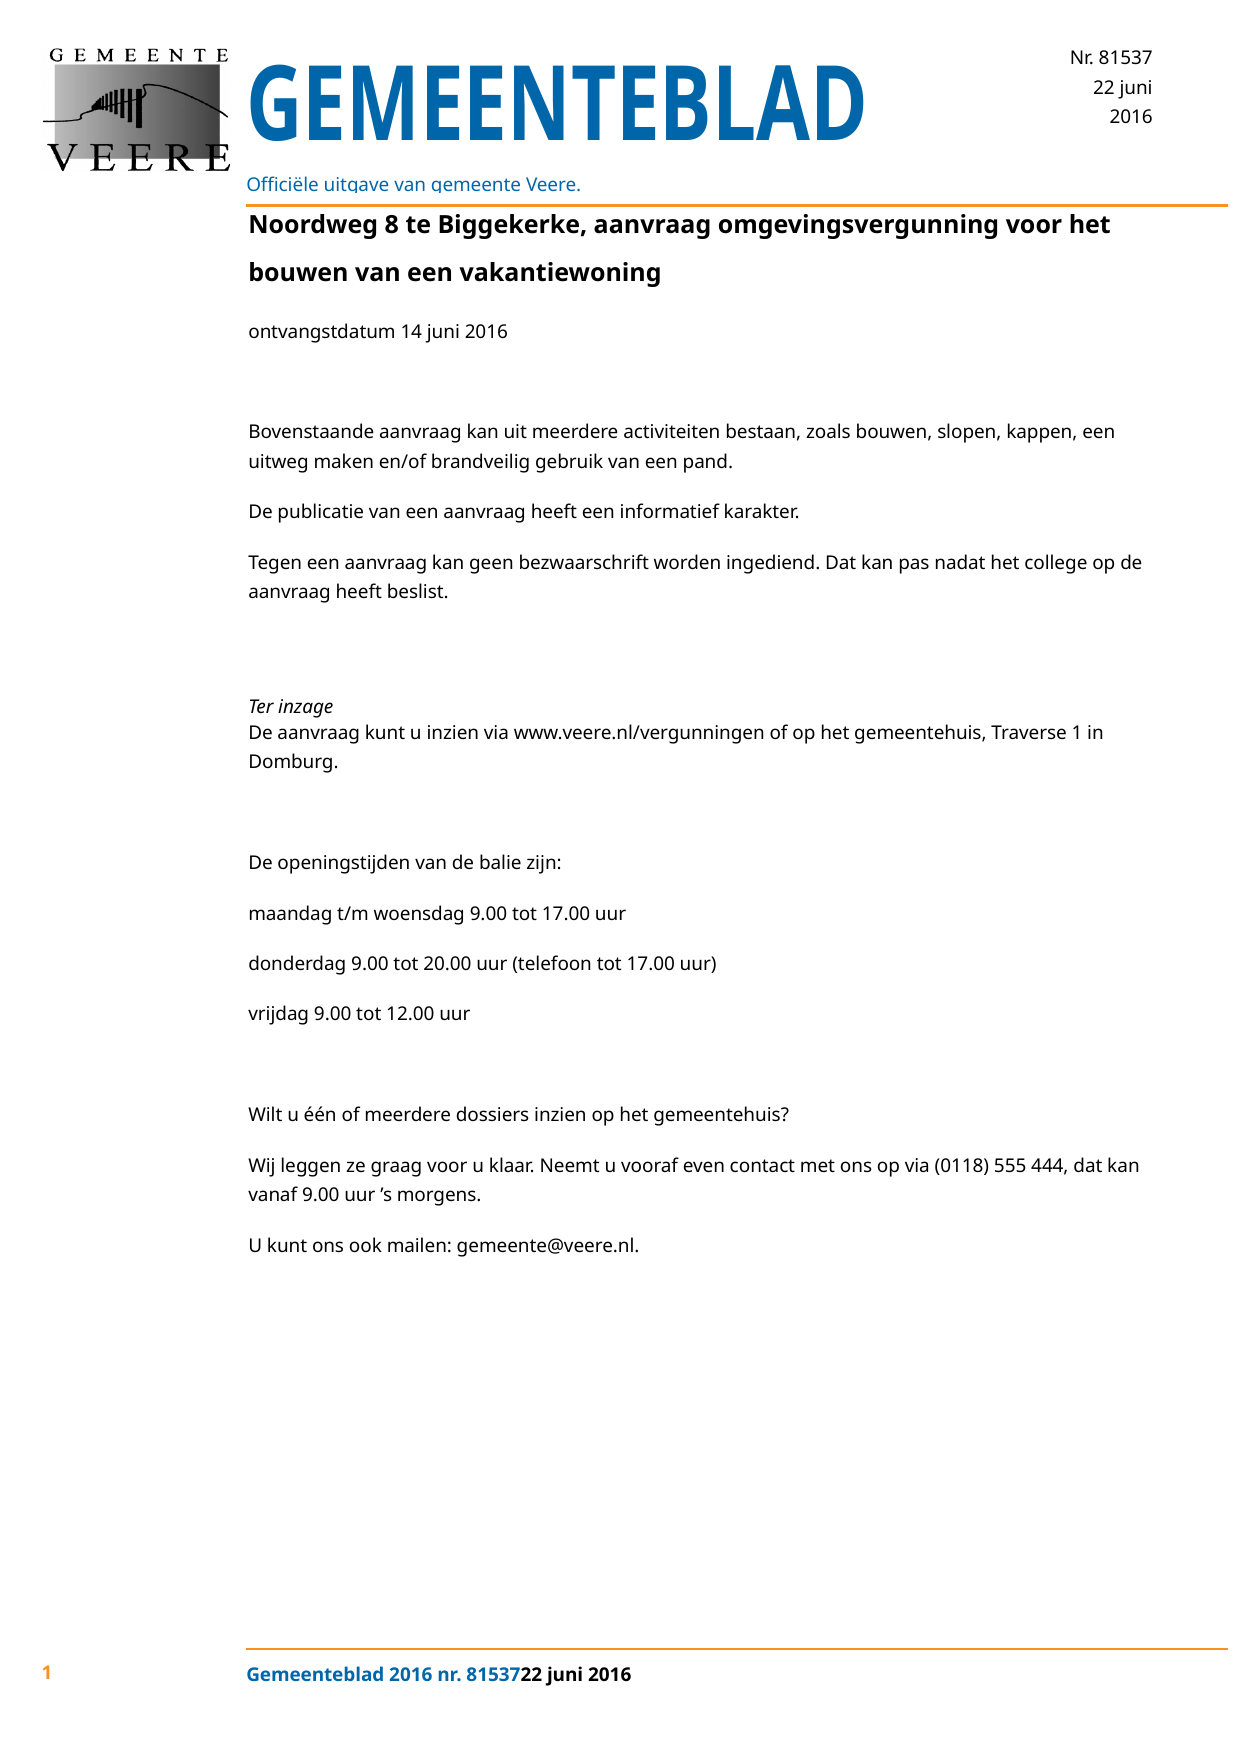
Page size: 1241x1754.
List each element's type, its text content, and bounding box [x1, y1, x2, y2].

text Tegen een aanvraag kan geen bezwaarschrift worden ingediend. Dat kan pas nadat het college op de aanvraag heeft beslist. [248, 549, 1152, 604]
text Wilt u één of meerdere dossiers inzien op het gemeentehuis? [248, 1101, 1152, 1127]
text vrijdag 9.00 tot 12.00 uur [248, 1001, 1152, 1026]
text maandag t/m woensdag 9.00 tot 17.00 uur [248, 900, 1152, 925]
text De aanvraag kunt u inzien via www.veere.nl/vergunningen of op het gemeentehuis, Traverse 1 in Domburg. [248, 719, 1152, 774]
picture [41, 47, 231, 172]
text Bovenstaande aanvraag kan uit meerdere activiteiten bestaan, zoals bouwen, slopen, kappen, een uitweg maken en/of brandveilig gebruik van een pand. [248, 419, 1152, 474]
text ontvangstdatum 14 juni 2016 [248, 318, 1152, 344]
text Ter inzage [248, 693, 1152, 719]
text De openingstijden van de balie zijn: [248, 849, 1152, 875]
text Wij leggen ze graag voor u klaar. Neemt u vooraf even contact met ons op via (0118) 555 444, dat kan vanaf 9.00 uur ’s morgens. [248, 1152, 1152, 1207]
text U kunt ons ook mailen: gemeente@veere.nl. [248, 1232, 1152, 1257]
text Noordweg 8 te Biggekerke, aanvraag omgevingsvergunning voor het bouwen van een vakantiewoning [248, 207, 1152, 288]
text De publicatie van een aanvraag heeft een informatief karakter. [248, 499, 1152, 524]
text donderdag 9.00 tot 20.00 uur (telefoon tot 17.00 uur) [248, 950, 1152, 976]
